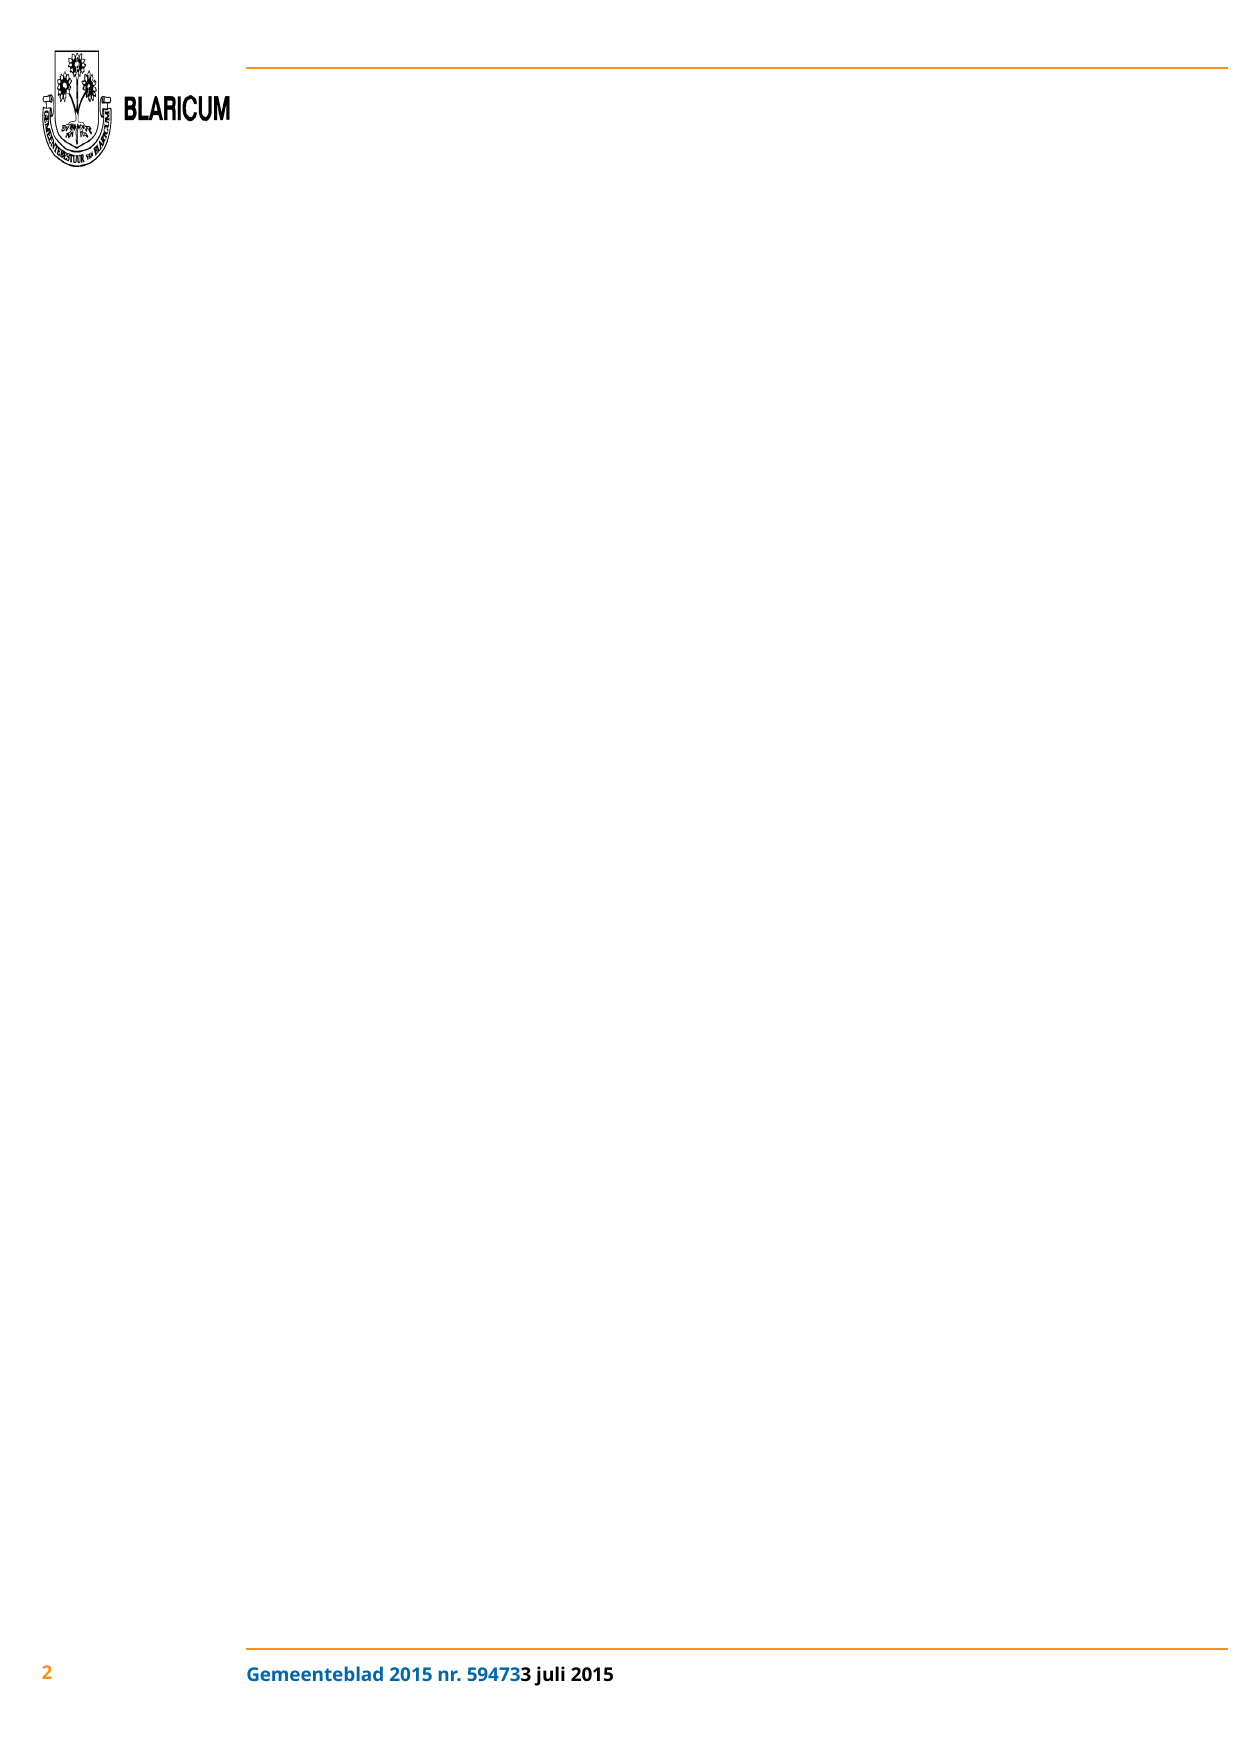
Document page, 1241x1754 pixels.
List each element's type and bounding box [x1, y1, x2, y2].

picture [41, 47, 231, 172]
